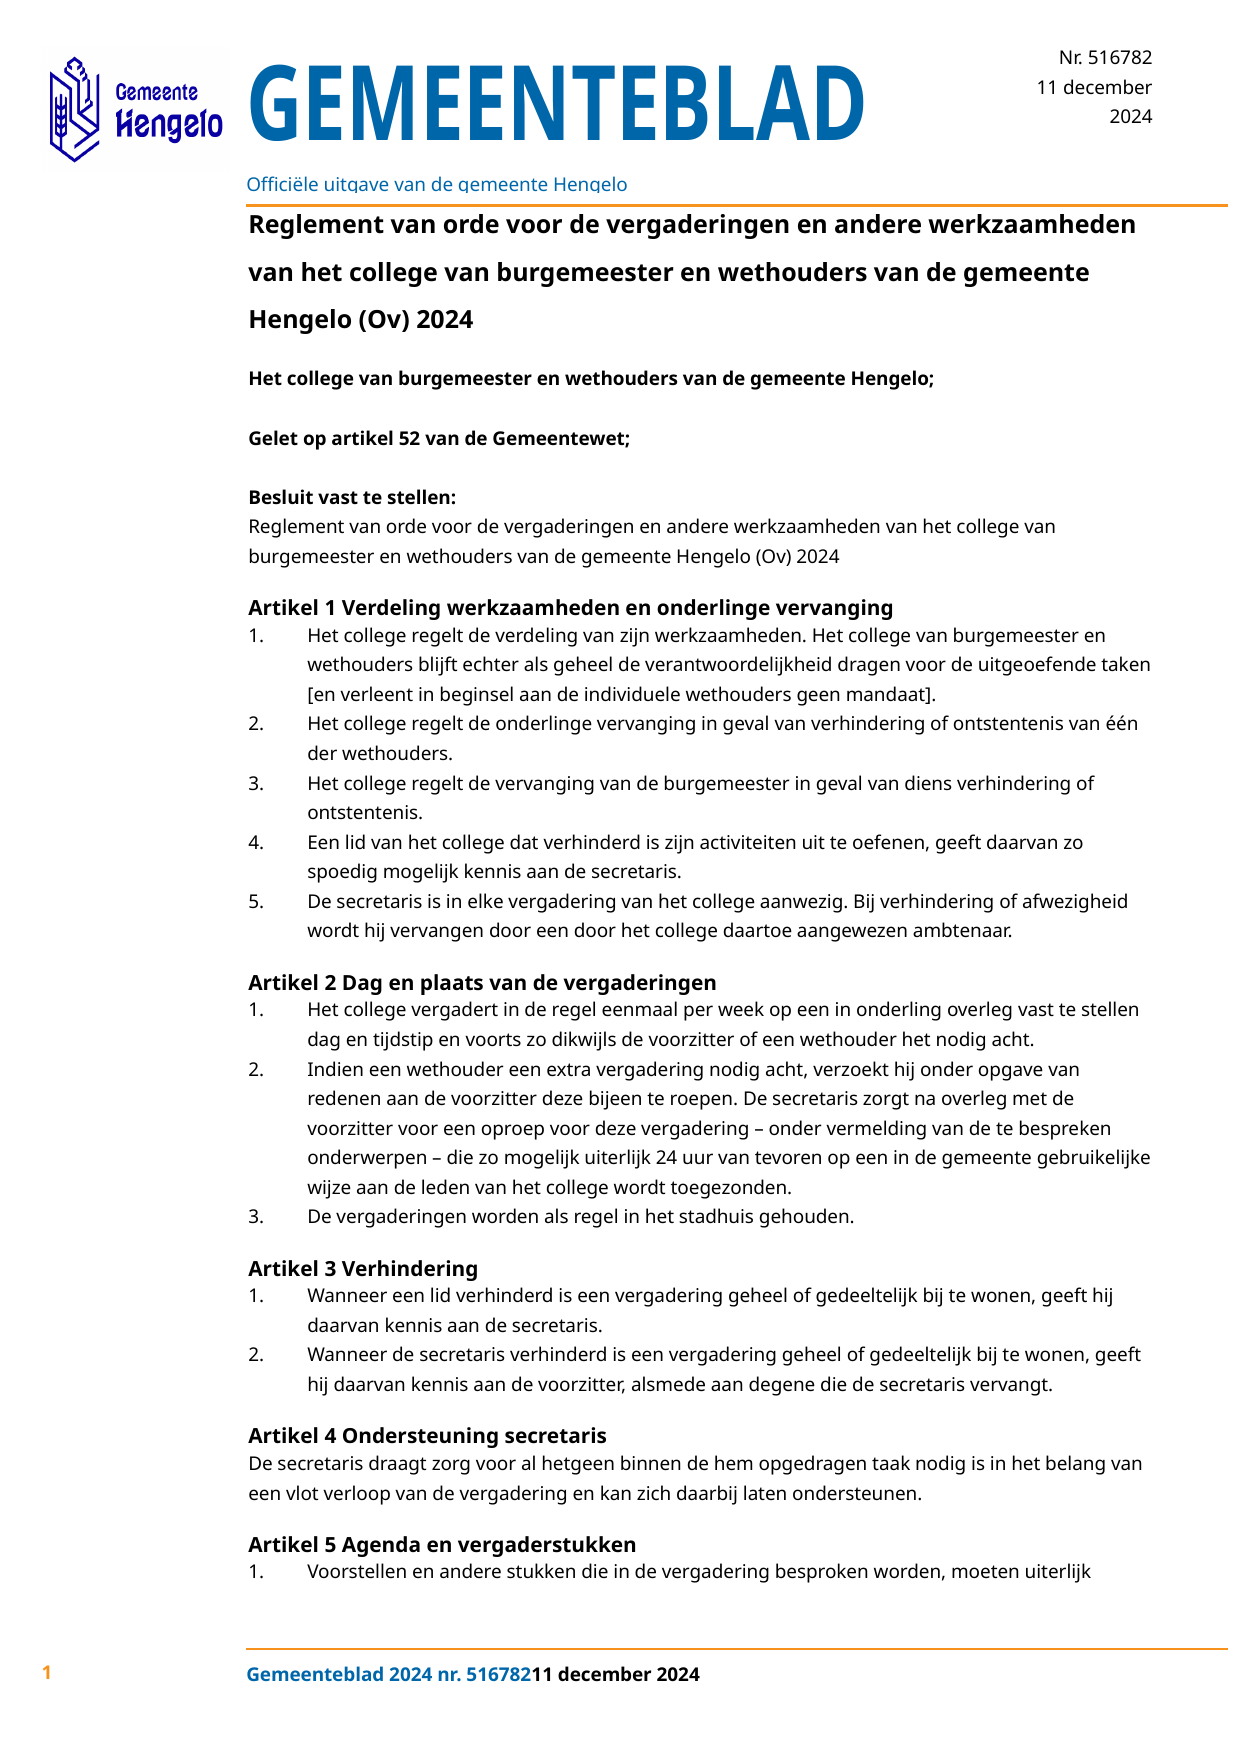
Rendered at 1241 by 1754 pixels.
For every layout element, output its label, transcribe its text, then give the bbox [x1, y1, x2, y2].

picture [41, 47, 231, 172]
text Artikel 4 Ondersteuning secretaris [248, 1422, 1152, 1450]
list Het college regelt de onderlinge vervanging in geval van verhindering of ontstentenis van één der wethouders. [248, 711, 1152, 766]
text Reglement van orde voor de vergaderingen en andere werkzaamheden van het college van burgemeester en wethouders van de gemeente Hengelo (Ov) 2024 [248, 207, 1152, 336]
text Artikel 1 Verdeling werkzaamheden en onderlinge vervanging [248, 593, 1152, 622]
text Artikel 3 Verhindering [248, 1254, 1152, 1282]
list Voorstellen en andere stukken die in de vergadering besproken worden, moeten uiterlijk [248, 1558, 1152, 1584]
list Wanneer de secretaris verhinderd is een vergadering geheel of gedeeltelijk bij te wonen, geeft hij daarvan kennis aan de voorzitter, alsmede aan degene die de secretaris vervangt. [248, 1342, 1152, 1397]
text Besluit vast te stellen: [248, 484, 1152, 509]
list De secretaris is in elke vergadering van het college aanwezig. Bij verhindering of afwezigheid wordt hij vervangen door een door het college daartoe aangewezen ambtenaar. [248, 888, 1152, 943]
text Het college van burgemeester en wethouders van de gemeente Hengelo; [248, 366, 1152, 391]
list Indien een wethouder een extra vergadering nodig acht, verzoekt hij onder opgave van redenen aan de voorzitter deze bijeen te roepen. De secretaris zorgt na overleg met de voorzitter voor een oproep voor deze vergadering – onder vermelding van de te bespreken onderwerpen – die zo mogelijk uiterlijk 24 uur van tevoren op een in de gemeente gebruikelijke wijze aan de leden van het college wordt toegezonden. [248, 1056, 1152, 1200]
text Artikel 5 Agenda en vergaderstukken [248, 1530, 1152, 1558]
text De secretaris draagt zorg voor al hetgeen binnen de hem opgedragen taak nodig is in het belang van een vlot verloop van de vergadering en kan zich daarbij laten ondersteunen. [248, 1450, 1152, 1505]
list Het college regelt de verdeling van zijn werkzaamheden. Het college van burgemeester en wethouders blijft echter als geheel de verantwoordelijkheid dragen voor de uitgeoefende taken [en verleent in beginsel aan de individuele wethouders geen mandaat]. [248, 622, 1152, 707]
list Een lid van het college dat verhinderd is zijn activiteiten uit te oefenen, geeft daarvan zo spoedig mogelijk kennis aan de secretaris. [248, 829, 1152, 884]
text Artikel 2 Dag en plaats van de vergaderingen [248, 968, 1152, 997]
list Het college regelt de vervanging van de burgemeester in geval van diens verhindering of ontstentenis. [248, 770, 1152, 825]
list De vergaderingen worden als regel in het stadhuis gehouden. [248, 1204, 1152, 1229]
text Gelet op artikel 52 van de Gemeentewet; [248, 425, 1152, 450]
list Wanneer een lid verhinderd is een vergadering geheel of gedeeltelijk bij te wonen, geeft hij daarvan kennis aan de secretaris. [248, 1282, 1152, 1338]
list Het college vergadert in de regel eenmaal per week op een in onderling overleg vast te stellen dag en tijdstip en voorts zo dikwijls de voorzitter of een wethouder het nodig acht. [248, 997, 1152, 1052]
text Reglement van orde voor de vergaderingen en andere werkzaamheden van het college van burgemeester en wethouders van de gemeente Hengelo (Ov) 2024 [248, 513, 1152, 569]
